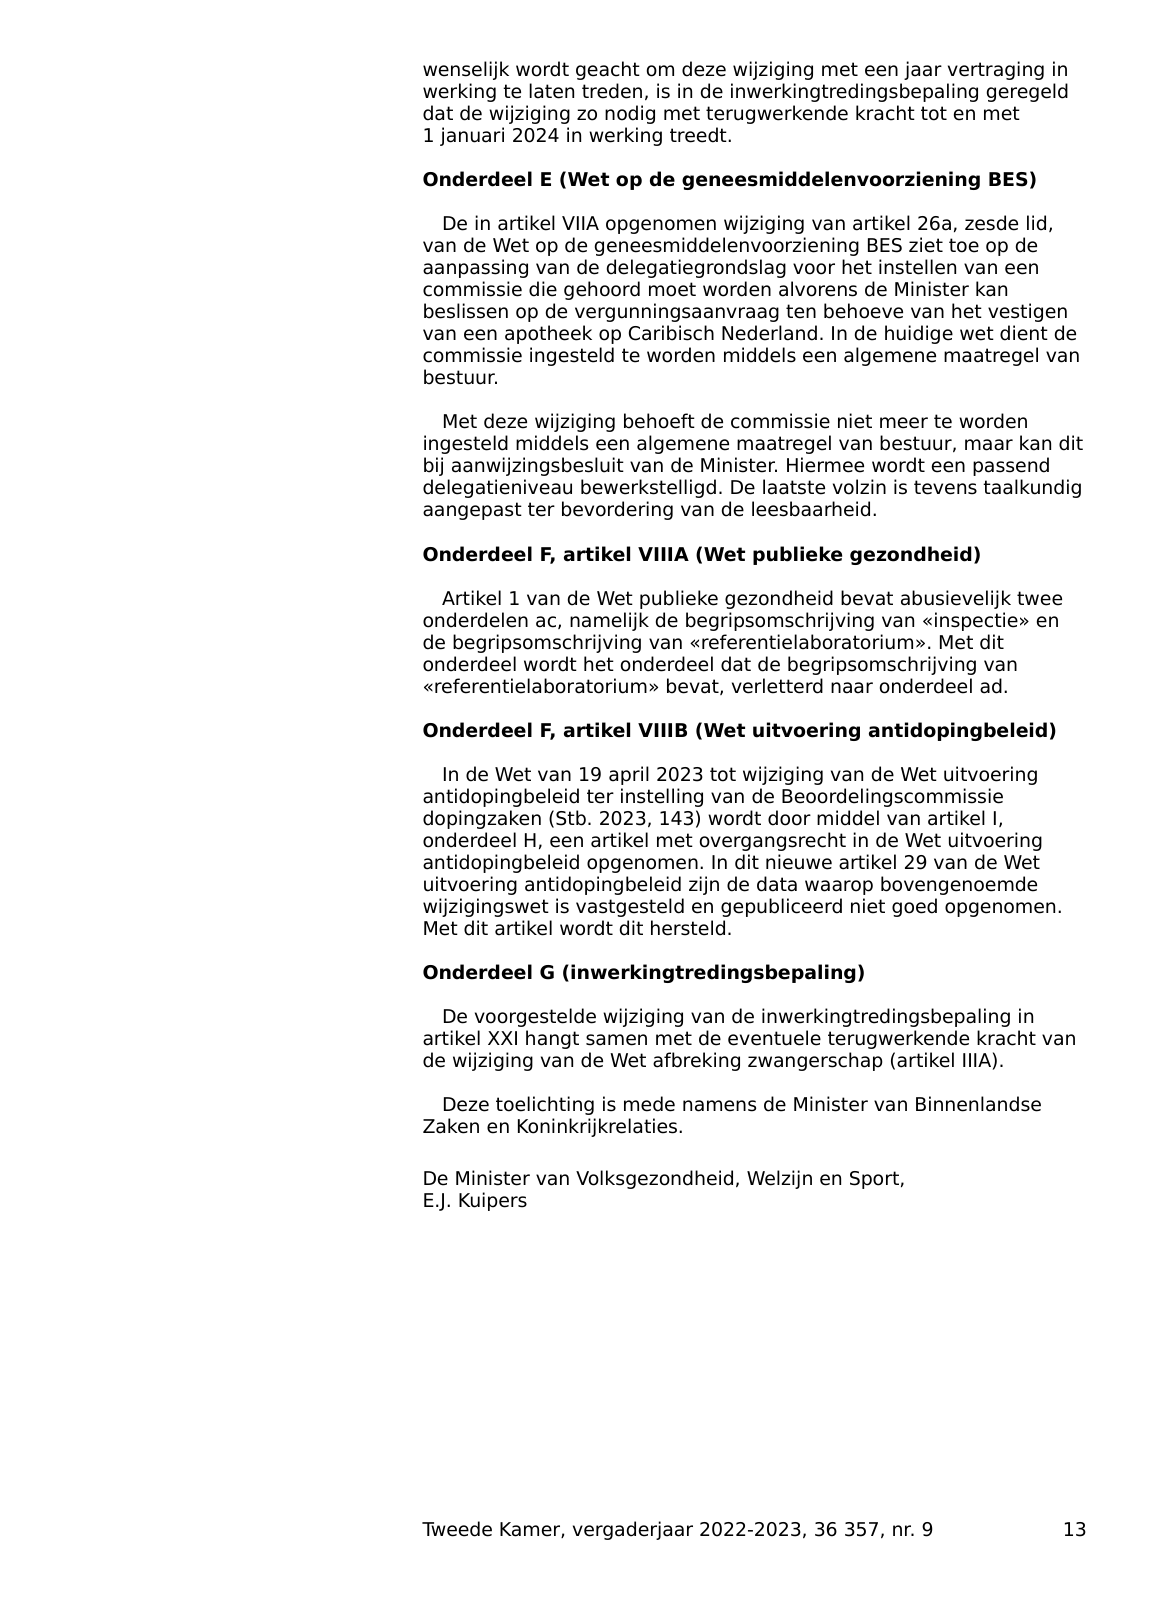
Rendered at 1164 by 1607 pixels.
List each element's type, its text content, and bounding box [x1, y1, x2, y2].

text In de Wet van 19 april 2023 tot wijziging van de Wet uitvoering antidopingbeleid ter instelling van de Beoordelingscommissie dopingzaken (Stb. 2023, 143) wordt door middel van artikel I, onderdeel H, een artikel met overgangsrecht in de Wet uitvoering antidopingbeleid opgenomen. In dit nieuwe artikel 29 van de Wet uitvoering antidopingbeleid zijn de data waarop bovengenoemde wijzigingswet is vastgesteld en gepubliceerd niet goed opgenomen. Met dit artikel wordt dit hersteld. [422, 764, 1087, 940]
text De in artikel VIIA opgenomen wijziging van artikel 26a, zesde lid, van de Wet op de geneesmiddelenvoorziening BES ziet toe op de aanpassing van de delegatiegrondslag voor het instellen van een commissie die gehoord moet worden alvorens de Minister kan beslissen op de vergunningsaanvraag ten behoeve van het vestigen van een apotheek op Caribisch Nederland. In de huidige wet dient de commissie ingesteld te worden middels een algemene maatregel van bestuur. [422, 213, 1087, 389]
subtitle Onderdeel F, artikel VIIIA (Wet publieke gezondheid) [422, 543, 1087, 565]
text wenselijk wordt geacht om deze wijziging met een jaar vertraging in werking te laten treden, is in de inwerkingtredingsbepaling geregeld dat de wijziging zo nodig met terugwerkende kracht tot en met 1 januari 2024 in werking treedt. [422, 59, 1087, 147]
subtitle Onderdeel E (Wet op de geneesmiddelenvoorziening BES) [422, 169, 1087, 191]
subtitle Onderdeel G (inwerkingtredingsbepaling) [422, 962, 1087, 984]
text Met deze wijziging behoeft de commissie niet meer te worden ingesteld middels een algemene maatregel van bestuur, maar kan dit bij aanwijzingsbesluit van de Minister. Hiermee wordt een passend delegatieniveau bewerkstelligd. De laatste volzin is tevens taalkundig aangepast ter bevordering van de leesbaarheid. [422, 411, 1087, 521]
subtitle Onderdeel F, artikel VIIIB (Wet uitvoering antidopingbeleid) [422, 720, 1087, 742]
text Artikel 1 van de Wet publieke gezondheid bevat abusievelijk twee onderdelen ac, namelijk de begripsomschrijving van «inspectie» en de begripsomschrijving van «referentielaboratorium». Met dit onderdeel wordt het onderdeel dat de begripsomschrijving van «referentielaboratorium» bevat, verletterd naar onderdeel ad. [422, 588, 1087, 697]
text Deze toelichting is mede namens de Minister van Binnenlandse Zaken en Koninkrijkrelaties. [422, 1094, 1087, 1138]
text De voorgestelde wijziging van de inwerkingtredingsbepaling in artikel XXI hangt samen met de eventuele terugwerkende kracht van de wijziging van de Wet afbreking zwangerschap (artikel IIIA). [422, 1006, 1087, 1072]
text De Minister van Volksgezondheid, Welzijn en Sport, E.J. Kuipers [422, 1168, 1087, 1212]
